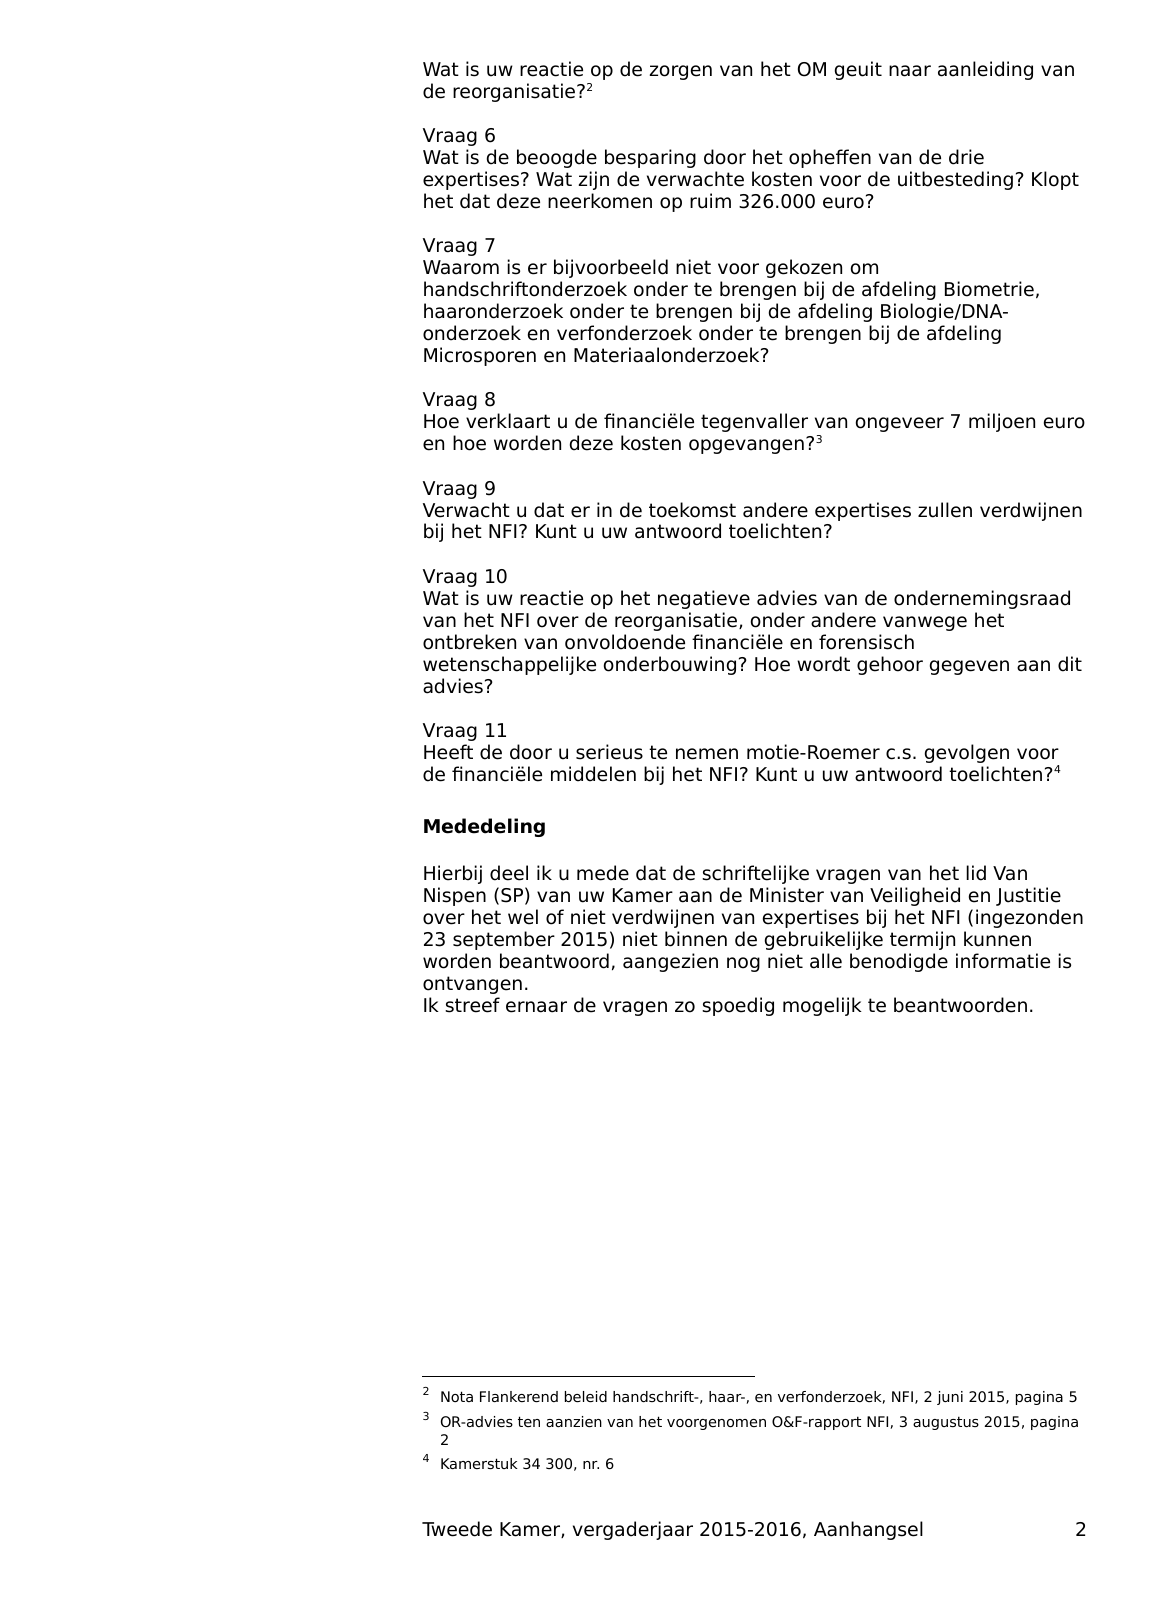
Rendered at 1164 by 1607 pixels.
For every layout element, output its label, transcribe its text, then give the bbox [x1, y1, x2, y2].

text Vraag 10 [422, 566, 1087, 588]
text Hoe verklaart u de financiële tegenvaller van ongeveer 7 miljoen euro en hoe worden deze kosten opgevangen? [422, 411, 1087, 455]
text Kamerstuk 34 300, nr. 6 [422, 1452, 1087, 1474]
text Vraag 6 [422, 125, 1087, 147]
text Vraag 7 [422, 235, 1087, 257]
text Wat is uw reactie op het negatieve advies van de ondernemingsraad van het NFI over de reorganisatie, onder andere vanwege het ontbreken van onvoldoende financiële en forensisch wetenschappelijke onderbouwing? Hoe wordt gehoor gegeven aan dit advies? [422, 588, 1087, 697]
text Ik streef ernaar de vragen zo spoedig mogelijk te beantwoorden. [422, 994, 1087, 1016]
text Verwacht u dat er in de toekomst andere expertises zullen verdwijnen bij het NFI? Kunt u uw antwoord toelichten? [422, 499, 1087, 543]
text Wat is uw reactie op de zorgen van het OM geuit naar aanleiding van de reorganisatie? [422, 59, 1087, 103]
text Vraag 8 [422, 389, 1087, 411]
subtitle Mededeling [422, 816, 1087, 838]
text Nota Flankerend beleid handschrift-, haar-, en verfonderzoek, NFI, 2 juni 2015, pagina 5 [422, 1385, 1087, 1407]
text OR-advies ten aanzien van het voorgenomen O&F-rapport NFI, 3 augustus 2015, pagina 2 [422, 1410, 1087, 1449]
text Hierbij deel ik u mede dat de schriftelijke vragen van het lid Van Nispen (SP) van uw Kamer aan de Minister van Veiligheid en Justitie over het wel of niet verdwijnen van expertises bij het NFI (ingezonden 23 september 2015) niet binnen de gebruikelijke termijn kunnen worden beantwoord, aangezien nog niet alle benodigde informatie is ontvangen. [422, 863, 1087, 994]
text Waarom is er bijvoorbeeld niet voor gekozen om handschriftonderzoek onder te brengen bij de afdeling Biometrie, haaronderzoek onder te brengen bij de afdeling Biologie/DNA-onderzoek en verfonderzoek onder te brengen bij de afdeling Microsporen en Materiaalonderzoek? [422, 257, 1087, 367]
text Vraag 9 [422, 477, 1087, 499]
text Heeft de door u serieus te nemen motie-Roemer c.s. gevolgen voor de financiële middelen bij het NFI? Kunt u uw antwoord toelichten? [422, 742, 1087, 786]
text Wat is de beoogde besparing door het opheffen van de drie expertises? Wat zijn de verwachte kosten voor de uitbesteding? Klopt het dat deze neerkomen op ruim 326.000 euro? [422, 147, 1087, 213]
text Vraag 11 [422, 720, 1087, 742]
